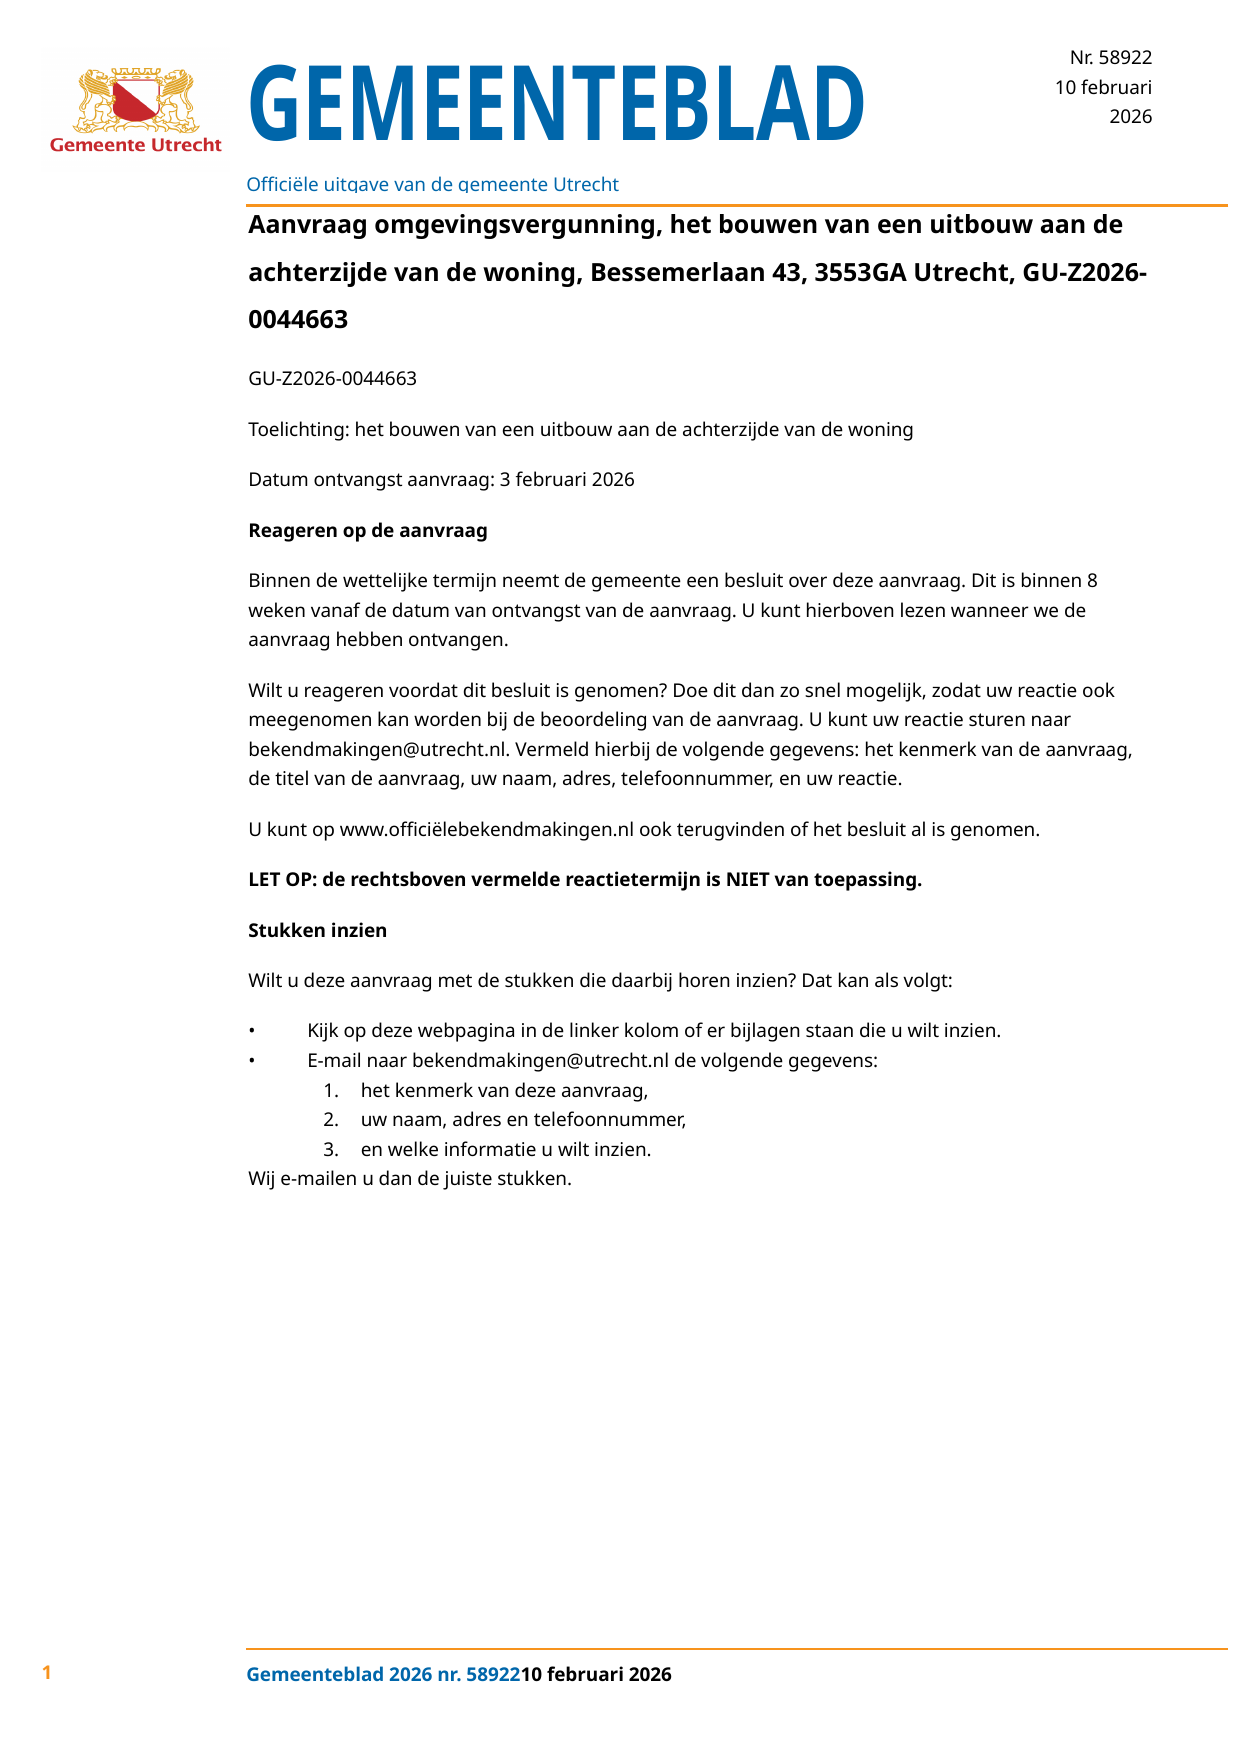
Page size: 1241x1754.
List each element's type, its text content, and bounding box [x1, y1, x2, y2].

text Binnen de wettelijke termijn neemt de gemeente een besluit over deze aanvraag. Dit is binnen 8 weken vanaf de datum van ontvangst van de aanvraag. U kunt hierboven lezen wanneer we de aanvraag hebben ontvangen. [248, 567, 1152, 652]
text Wij e-mailen u dan de juiste stukken. [248, 1166, 1152, 1191]
text Toelichting: het bouwen van een uitbouw aan de achterzijde van de woning [248, 416, 1152, 442]
text Aanvraag omgevingsvergunning, het bouwen van een uitbouw aan de achterzijde van de woning, Bessemerlaan 43, 3553GA Utrecht, GU-Z2026-0044663 [248, 207, 1152, 336]
text Reageren op de aanvraag [248, 517, 1152, 542]
text Datum ontvangst aanvraag: 3 februari 2026 [248, 466, 1152, 492]
list het kenmerk van deze aanvraag, [323, 1077, 1152, 1102]
text LET OP: de rechtsboven vermelde reactietermijn is NIET van toepassing. [248, 866, 1152, 892]
list Kijk op deze webpagina in de linker kolom of er bijlagen staan die u wilt inzien. [248, 1018, 1152, 1043]
list E-mail naar bekendmakingen@utrecht.nl de volgende gegevens: [248, 1047, 1152, 1073]
text Stukken inzien [248, 917, 1152, 942]
text Wilt u deze aanvraag met de stukken die daarbij horen inzien? Dat kan als volgt: [248, 967, 1152, 993]
picture [41, 47, 231, 172]
list uw naam, adres en telefoonnummer, [323, 1106, 1152, 1132]
text GU-Z2026-0044663 [248, 366, 1152, 391]
text Wilt u reageren voordat dit besluit is genomen? Doe dit dan zo snel mogelijk, zodat uw reactie ook meegenomen kan worden bij de beoordeling van de aanvraag. U kunt uw reactie sturen naar bekendmakingen@utrecht.nl. Vermeld hierbij de volgende gegevens: het kenmerk van de aanvraag, de titel van de aanvraag, uw naam, adres, telefoonnummer, en uw reactie. [248, 677, 1152, 791]
text U kunt op www.officiëlebekendmakingen.nl ook terugvinden of het besluit al is genomen. [248, 816, 1152, 842]
list en welke informatie u wilt inzien. [323, 1136, 1152, 1162]
